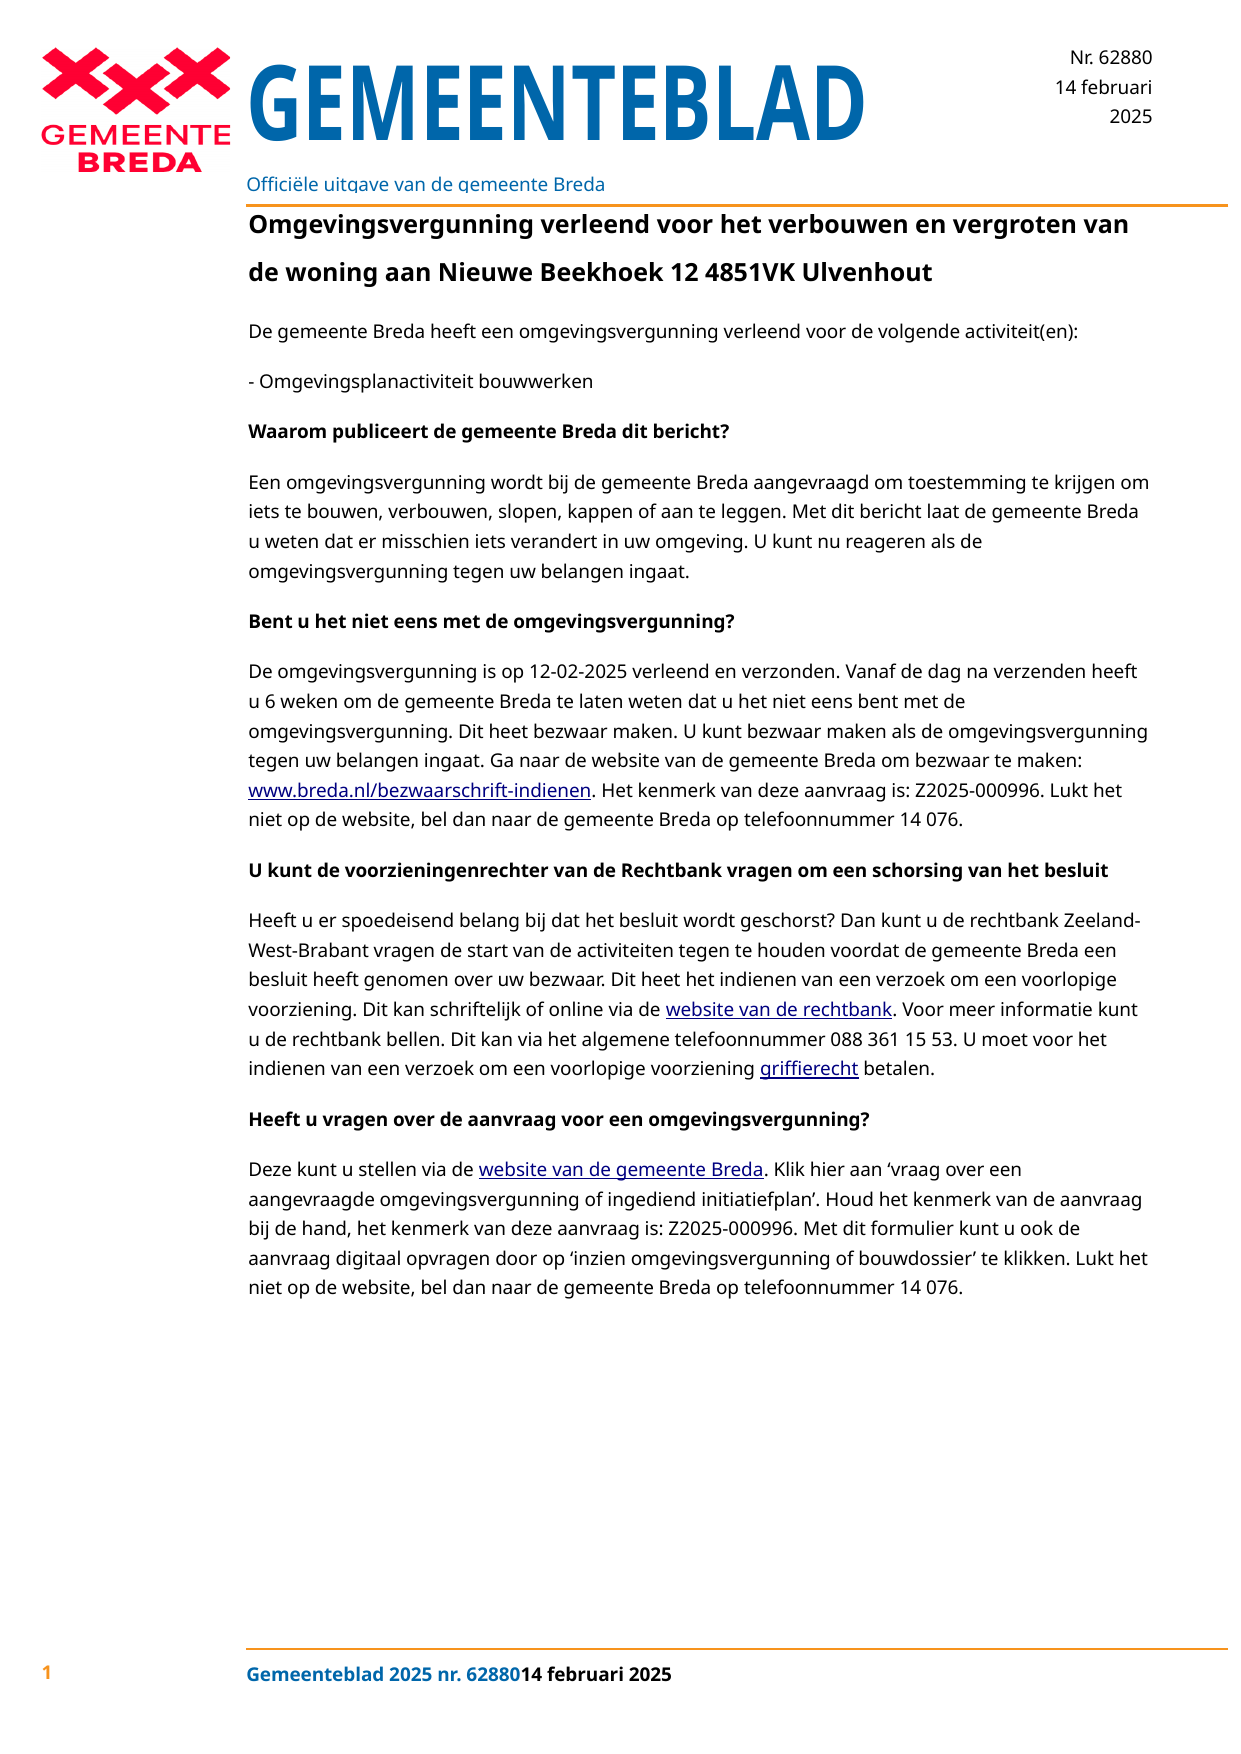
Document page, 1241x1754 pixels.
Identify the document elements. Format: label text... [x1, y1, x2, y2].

text Een omgevingsvergunning wordt bij de gemeente Breda aangevraagd om toestemming te krijgen om iets te bouwen, verbouwen, slopen, kappen of aan te leggen. Met dit bericht laat de gemeente Breda u weten dat er misschien iets verandert in uw omgeving. U kunt nu reageren als de omgevingsvergunning tegen uw belangen ingaat. [248, 469, 1152, 584]
text - Omgevingsplanactiviteit bouwwerken [248, 368, 1152, 394]
text Heeft u vragen over de aanvraag voor een omgevingsvergunning? [248, 1106, 1152, 1132]
text Deze kunt u stellen via de website van de gemeente Breda. Klik hier aan ‘vraag over een aangevraagde omgevingsvergunning of ingediend initiatiefplan’. Houd het kenmerk van de aanvraag bij de hand, het kenmerk van deze aanvraag is: Z2025-000996. Met dit formulier kunt u ook de aanvraag digitaal opvragen door op ‘inzien omgevingsvergunning of bouwdossier’ te klikken. Lukt het niet op de website, bel dan naar de gemeente Breda op telefoonnummer 14 076. [248, 1156, 1152, 1300]
text Heeft u er spoedeisend belang bij dat het besluit wordt geschorst? Dan kunt u de rechtbank Zeeland-West-Brabant vragen de start van de activiteiten tegen te houden voordat de gemeente Breda een besluit heeft genomen over uw bezwaar. Dit heet het indienen van een verzoek om een voorlopige voorziening. Dit kan schriftelijk of online via de website van de rechtbank. Voor meer informatie kunt u de rechtbank bellen. Dit kan via het algemene telefoonnummer 088 361 15 53. U moet voor het indienen van een verzoek om een voorlopige voorziening griffierecht betalen. [248, 907, 1152, 1081]
text U kunt de voorzieningenrechter van de Rechtbank vragen om een schorsing van het besluit [248, 857, 1152, 883]
text De gemeente Breda heeft een omgevingsvergunning verleend voor de volgende activiteit(en): [248, 318, 1152, 344]
text Bent u het niet eens met de omgevingsvergunning? [248, 608, 1152, 634]
text De omgevingsvergunning is op 12-02-2025 verleend en verzonden. Vanaf de dag na verzenden heeft u 6 weken om de gemeente Breda te laten weten dat u het niet eens bent met de omgevingsvergunning. Dit heet bezwaar maken. U kunt bezwaar maken als de omgevingsvergunning tegen uw belangen ingaat. Ga naar de website van de gemeente Breda om bezwaar te maken: www.breda.nl/bezwaarschrift-indienen. Het kenmerk van deze aanvraag is: Z2025-000996. Lukt het niet op de website, bel dan naar de gemeente Breda op telefoonnummer 14 076. [248, 659, 1152, 832]
text Waarom publiceert de gemeente Breda dit bericht? [248, 419, 1152, 444]
text Omgevingsvergunning verleend voor het verbouwen en vergroten van de woning aan Nieuwe Beekhoek 12 4851VK Ulvenhout [248, 207, 1152, 288]
picture [41, 47, 231, 172]
